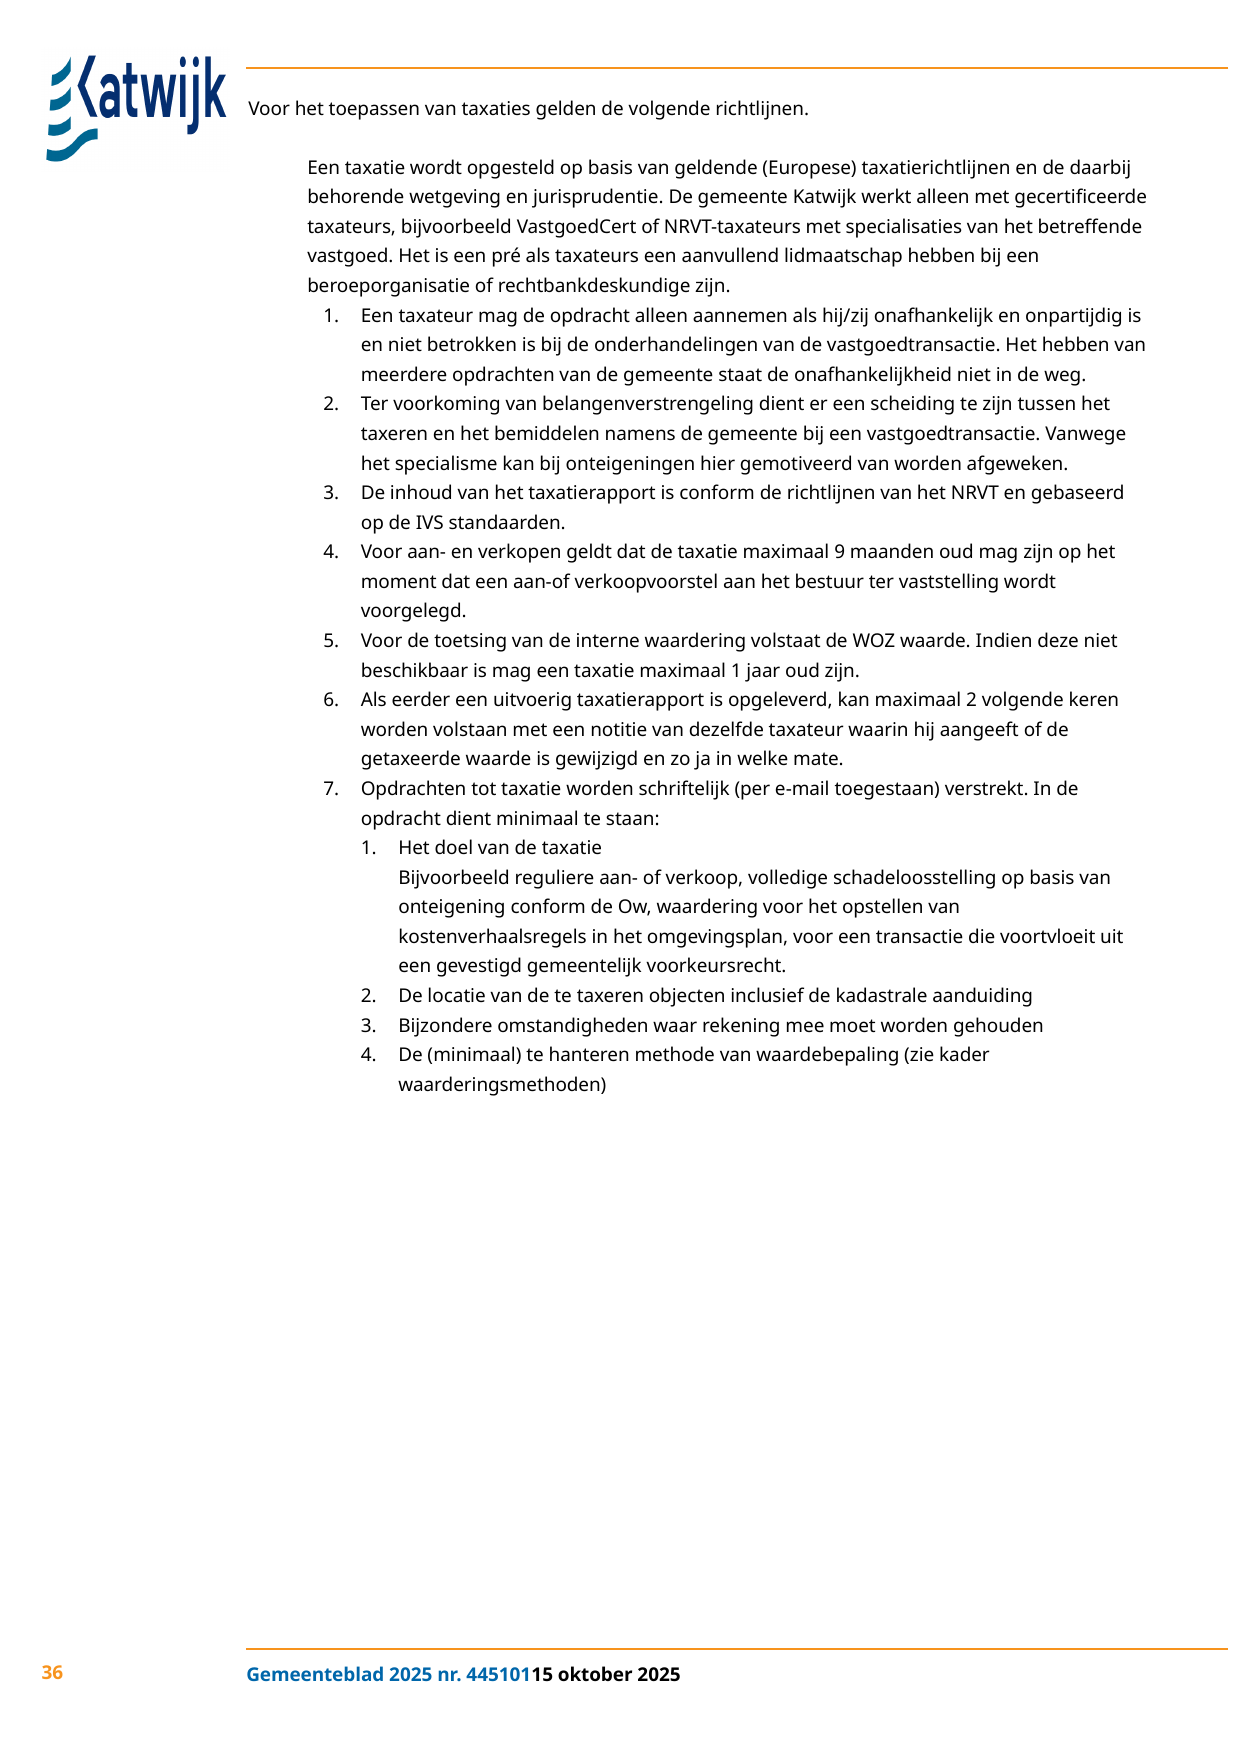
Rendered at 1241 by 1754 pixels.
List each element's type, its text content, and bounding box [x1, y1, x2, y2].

list De inhoud van het taxatierapport is conform de richtlijnen van het NRVT en gebaseerd op de IVS standaarden. [323, 479, 1152, 535]
list Het doel van de taxatie [361, 834, 1152, 860]
list Bijzondere omstandigheden waar rekening mee moet worden gehouden [361, 1012, 1152, 1038]
list Voor aan- en verkopen geldt dat de taxatie maximaal 9 maanden oud mag zijn op het moment dat een aan-of verkoopvoorstel aan het bestuur ter vaststelling wordt voorgelegd. [323, 538, 1152, 623]
list De (minimaal) te hanteren methode van waardebepaling (zie kader waarderingsmethoden) [361, 1041, 1152, 1097]
list Een taxatie wordt opgesteld op basis van geldende (Europese) taxatierichtlijnen en de daarbij behorende wetgeving en jurisprudentie. De gemeente Katwijk werkt alleen met gecertificeerde taxateurs, bijvoorbeeld VastgoedCert of NRVT-taxateurs met specialisaties van het betreffende vastgoed. Het is een pré als taxateurs een aanvullend lidmaatschap hebben bij een beroeporganisatie of rechtbankdeskundige zijn. [248, 154, 1152, 298]
list Een taxateur mag de opdracht alleen aannemen als hij/zij onafhankelijk en onpartijdig is en niet betrokken is bij de onderhandelingen van de vastgoedtransactie. Het hebben van meerdere opdrachten van de gemeente staat de onafhankelijkheid niet in de weg. [323, 302, 1152, 387]
text Voor het toepassen van taxaties gelden de volgende richtlijnen. [248, 95, 1152, 121]
list Bijvoorbeeld reguliere aan- of verkoop, volledige schadeloosstelling op basis van onteigening conform de Ow, waardering voor het opstellen van kostenverhaalsregels in het omgevingsplan, voor een transactie die voortvloeit uit een gevestigd gemeentelijk voorkeursrecht. [361, 864, 1152, 978]
list Ter voorkoming van belangenverstrengeling dient er een scheiding te zijn tussen het taxeren en het bemiddelen namens de gemeente bij een vastgoedtransactie. Vanwege het specialisme kan bij onteigeningen hier gemotiveerd van worden afgeweken. [323, 391, 1152, 476]
list Als eerder een uitvoerig taxatierapport is opgeleverd, kan maximaal 2 volgende keren worden volstaan met een notitie van dezelfde taxateur waarin hij aangeeft of de getaxeerde waarde is gewijzigd en zo ja in welke mate. [323, 686, 1152, 771]
picture [41, 47, 231, 172]
list Voor de toetsing van de interne waardering volstaat de WOZ waarde. Indien deze niet beschikbaar is mag een taxatie maximaal 1 jaar oud zijn. [323, 627, 1152, 683]
list De locatie van de te taxeren objecten inclusief de kadastrale aanduiding [361, 982, 1152, 1008]
list Opdrachten tot taxatie worden schriftelijk (per e-mail toegestaan) verstrekt. In de opdracht dient minimaal te staan: [323, 775, 1152, 831]
